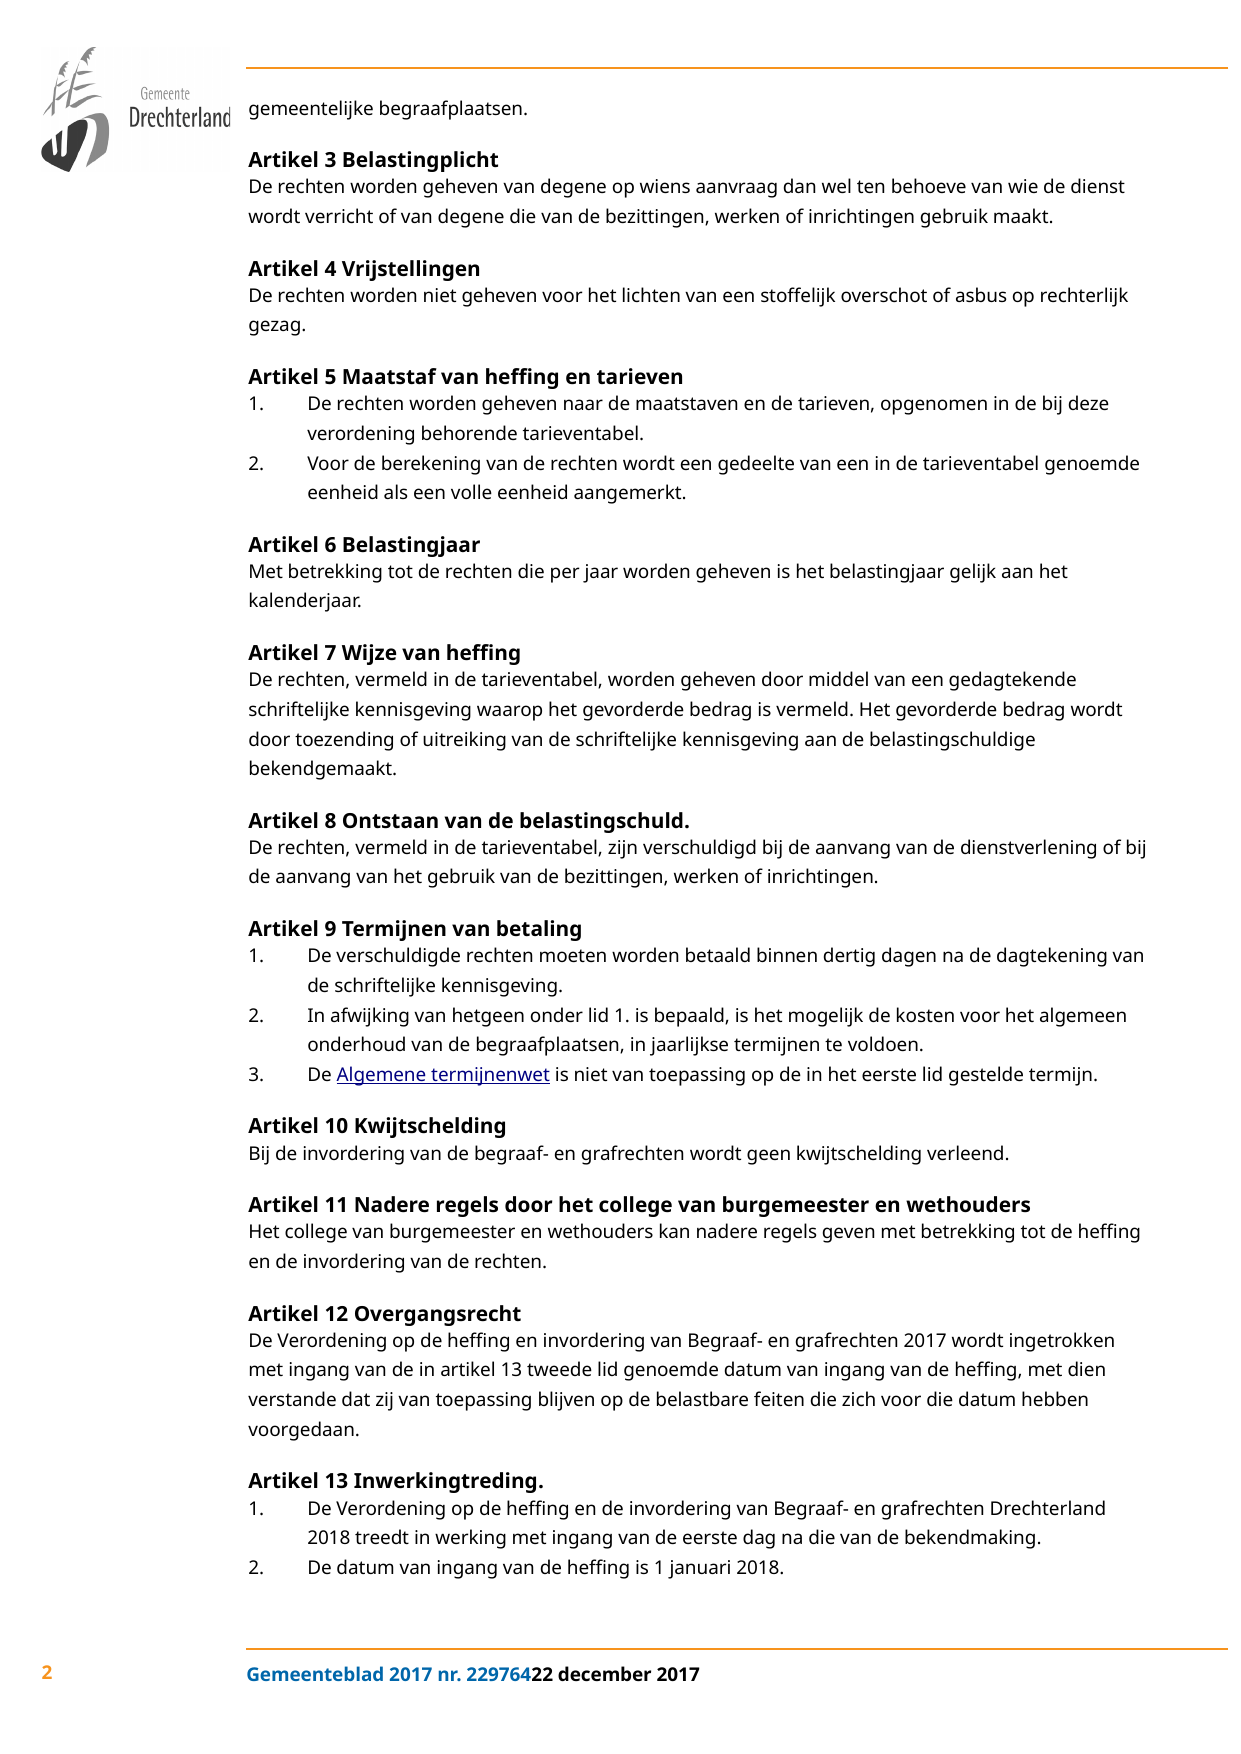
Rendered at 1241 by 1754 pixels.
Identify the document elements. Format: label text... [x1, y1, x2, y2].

list De verschuldigde rechten moeten worden betaald binnen dertig dagen na de dagtekening van de schriftelijke kennisgeving. [248, 943, 1152, 998]
text gemeentelijke begraafplaatsen. [248, 95, 1152, 121]
text Artikel 9 Termijnen van betaling [248, 914, 1152, 943]
picture [41, 47, 231, 172]
text Artikel 6 Belastingjaar [248, 530, 1152, 558]
text Artikel 11 Nadere regels door het college van burgemeester en wethouders [248, 1190, 1152, 1219]
text De Verordening op de heffing en invordering van Begraaf- en grafrechten 2017 wordt ingetrokken met ingang van de in artikel 13 tweede lid genoemde datum van ingang van de heffing, met dien verstande dat zij van toepassing blijven op de belastbare feiten die zich voor die datum hebben voorgedaan. [248, 1327, 1152, 1442]
list De rechten worden geheven naar de maatstaven en de tarieven, opgenomen in de bij deze verordening behorende tarieventabel. [248, 391, 1152, 446]
text Artikel 8 Ontstaan van de belastingschuld. [248, 806, 1152, 834]
text Met betrekking tot de rechten die per jaar worden geheven is het belastingjaar gelijk aan het kalenderjaar. [248, 558, 1152, 613]
list De Algemene termijnenwet is niet van toepassing op de in het eerste lid gestelde termijn. [248, 1061, 1152, 1087]
text Bij de invordering van de begraaf- en grafrechten wordt geen kwijtschelding verleend. [248, 1140, 1152, 1166]
text De rechten worden geheven van degene op wiens aanvraag dan wel ten behoeve van wie de dienst wordt verricht of van degene die van de bezittingen, werken of inrichtingen gebruik maakt. [248, 174, 1152, 229]
text De rechten, vermeld in de tarieventabel, worden geheven door middel van een gedagtekende schriftelijke kennisgeving waarop het gevorderde bedrag is vermeld. Het gevorderde bedrag wordt door toezending of uitreiking van de schriftelijke kennisgeving aan de belastingschuldige bekendgemaakt. [248, 667, 1152, 781]
list Voor de berekening van de rechten wordt een gedeelte van een in de tarieventabel genoemde eenheid als een volle eenheid aangemerkt. [248, 450, 1152, 505]
text Artikel 10 Kwijtschelding [248, 1111, 1152, 1140]
text Artikel 7 Wijze van heffing [248, 638, 1152, 667]
text Artikel 12 Overgangsrecht [248, 1299, 1152, 1327]
text Artikel 13 Inwerkingtreding. [248, 1466, 1152, 1495]
text De rechten worden niet geheven voor het lichten van een stoffelijk overschot of asbus op rechterlijk gezag. [248, 282, 1152, 337]
list In afwijking van hetgeen onder lid 1. is bepaald, is het mogelijk de kosten voor het algemeen onderhoud van de begraafplaatsen, in jaarlijkse termijnen te voldoen. [248, 1002, 1152, 1057]
text Artikel 4 Vrijstellingen [248, 254, 1152, 282]
text De rechten, vermeld in de tarieventabel, zijn verschuldigd bij de aanvang van de dienstverlening of bij de aanvang van het gebruik van de bezittingen, werken of inrichtingen. [248, 834, 1152, 889]
text Artikel 5 Maatstaf van heffing en tarieven [248, 362, 1152, 391]
text Artikel 3 Belastingplicht [248, 145, 1152, 174]
list De Verordening op de heffing en de invordering van Begraaf- en grafrechten Drechterland 2018 treedt in werking met ingang van de eerste dag na die van de bekendmaking. [248, 1495, 1152, 1550]
list De datum van ingang van de heffing is 1 januari 2018. [248, 1554, 1152, 1579]
text Het college van burgemeester en wethouders kan nadere regels geven met betrekking tot de heffing en de invordering van de rechten. [248, 1219, 1152, 1274]
